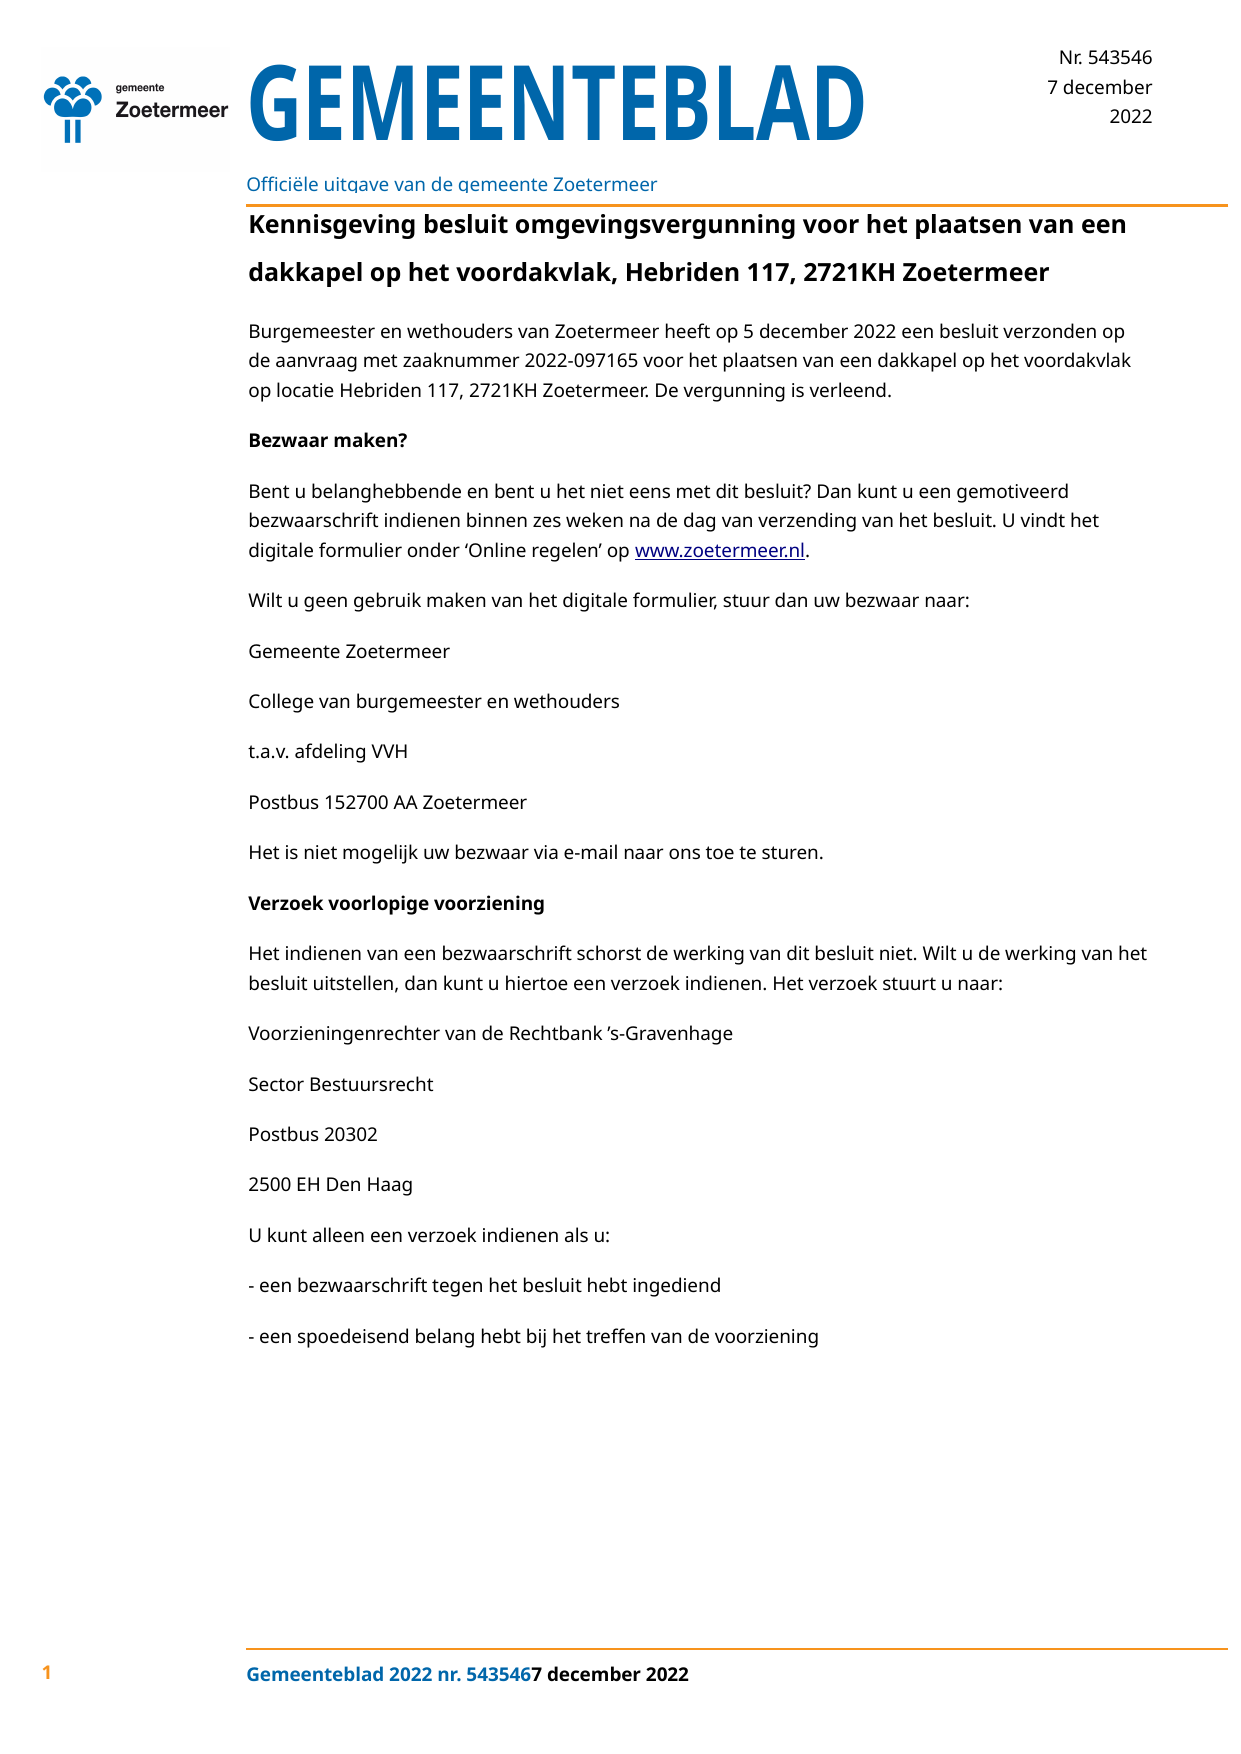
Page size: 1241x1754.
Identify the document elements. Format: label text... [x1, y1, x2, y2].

text Gemeente Zoetermeer [248, 638, 1152, 664]
text Bezwaar maken? [248, 427, 1152, 453]
text Wilt u geen gebruik maken van het digitale formulier, stuur dan uw bezwaar naar: [248, 587, 1152, 613]
picture [41, 47, 231, 172]
text - een bezwaarschrift tegen het besluit hebt ingediend [248, 1272, 1152, 1298]
text Postbus 152700 AA Zoetermeer [248, 789, 1152, 815]
text Verzoek voorlopige voorziening [248, 890, 1152, 916]
text Burgemeester en wethouders van Zoetermeer heeft op 5 december 2022 een besluit verzonden op de aanvraag met zaaknummer 2022-097165 voor het plaatsen van een dakkapel op het voordakvlak op locatie Hebriden 117, 2721KH Zoetermeer. De vergunning is verleend. [248, 318, 1152, 403]
text t.a.v. afdeling VVH [248, 739, 1152, 764]
text Het indienen van een bezwaarschrift schorst de werking van dit besluit niet. Wilt u de werking van het besluit uitstellen, dan kunt u hiertoe een verzoek indienen. Het verzoek stuurt u naar: [248, 940, 1152, 996]
text Sector Bestuursrecht [248, 1071, 1152, 1097]
text Postbus 20302 [248, 1121, 1152, 1147]
text Bent u belanghebbende en bent u het niet eens met dit besluit? Dan kunt u een gemotiveerd bezwaarschrift indienen binnen zes weken na de dag van verzending van het besluit. U vindt het digitale formulier onder ‘Online regelen’ op www.zoetermeer.nl. [248, 478, 1152, 563]
text Voorzieningenrechter van de Rechtbank ’s-Gravenhage [248, 1020, 1152, 1046]
text - een spoedeisend belang hebt bij het treffen van de voorziening [248, 1323, 1152, 1349]
text Het is niet mogelijk uw bezwaar via e-mail naar ons toe te sturen. [248, 839, 1152, 865]
text Kennisgeving besluit omgevingsvergunning voor het plaatsen van een dakkapel op het voordakvlak, Hebriden 117, 2721KH Zoetermeer [248, 207, 1152, 288]
text U kunt alleen een verzoek indienen als u: [248, 1222, 1152, 1248]
text College van burgemeester en wethouders [248, 688, 1152, 714]
text 2500 EH Den Haag [248, 1172, 1152, 1197]
